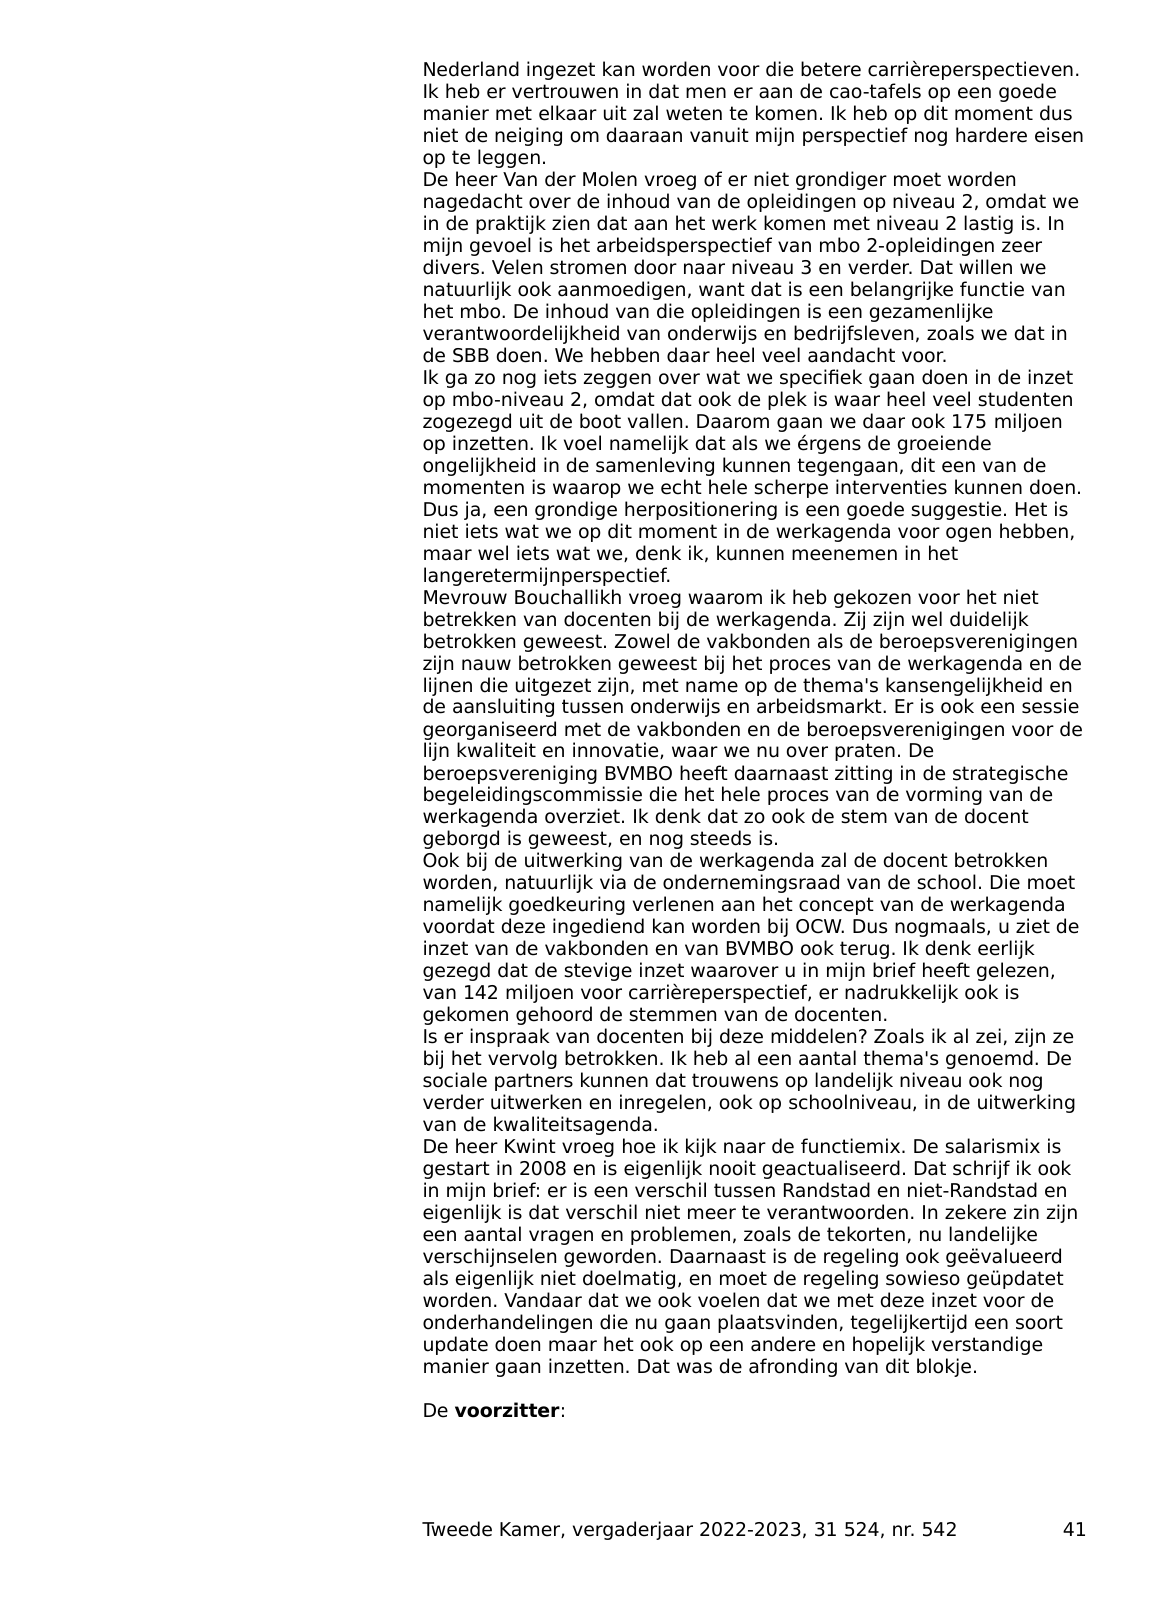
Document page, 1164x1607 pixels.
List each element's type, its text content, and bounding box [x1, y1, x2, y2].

text Ik ga zo nog iets zeggen over wat we specifiek gaan doen in de inzet op mbo-niveau 2, omdat dat ook de plek is waar heel veel studenten zogezegd uit de boot vallen. Daarom gaan we daar ook 175 miljoen op inzetten. Ik voel namelijk dat als we érgens de groeiende ongelijkheid in de samenleving kunnen tegengaan, dit een van de momenten is waarop we echt hele scherpe interventies kunnen doen. Dus ja, een grondige herpositionering is een goede suggestie. Het is niet iets wat we op dit moment in de werkagenda voor ogen hebben, maar wel iets wat we, denk ik, kunnen meenemen in het langeretermijnperspectief. [422, 367, 1087, 587]
text Ook bij de uitwerking van de werkagenda zal de docent betrokken worden, natuurlijk via de ondernemingsraad van de school. Die moet namelijk goedkeuring verlenen aan het concept van de werkagenda voordat deze ingediend kan worden bij OCW. Dus nogmaals, u ziet de inzet van de vakbonden en van BVMBO ook terug. Ik denk eerlijk gezegd dat de stevige inzet waarover u in mijn brief heeft gelezen, van 142 miljoen voor carrièreperspectief, er nadrukkelijk ook is gekomen gehoord de stemmen van de docenten. [422, 850, 1087, 1026]
text De heer Kwint vroeg hoe ik kijk naar de functiemix. De salarismix is gestart in 2008 en is eigenlijk nooit geactualiseerd. Dat schrijf ik ook in mijn brief: er is een verschil tussen Randstad en niet-Randstad en eigenlijk is dat verschil niet meer te verantwoorden. In zekere zin zijn een aantal vragen en problemen, zoals de tekorten, nu landelijke verschijnselen geworden. Daarnaast is de regeling ook geëvalueerd als eigenlijk niet doelmatig, en moet de regeling sowieso geüpdatet worden. Vandaar dat we ook voelen dat we met deze inzet voor de onderhandelingen die nu gaan plaatsvinden, tegelijkertijd een soort update doen maar het ook op een andere en hopelijk verstandige manier gaan inzetten. Dat was de afronding van dit blokje. [422, 1136, 1087, 1378]
text Is er inspraak van docenten bij deze middelen? Zoals ik al zei, zijn ze bij het vervolg betrokken. Ik heb al een aantal thema's genoemd. De sociale partners kunnen dat trouwens op landelijk niveau ook nog verder uitwerken en inregelen, ook op schoolniveau, in de uitwerking van de kwaliteitsagenda. [422, 1026, 1087, 1136]
text Nederland ingezet kan worden voor die betere carrièreperspectieven. Ik heb er vertrouwen in dat men er aan de cao-tafels op een goede manier met elkaar uit zal weten te komen. Ik heb op dit moment dus niet de neiging om daaraan vanuit mijn perspectief nog hardere eisen op te leggen. [422, 59, 1087, 169]
text De heer Van der Molen vroeg of er niet grondiger moet worden nagedacht over de inhoud van de opleidingen op niveau 2, omdat we in de praktijk zien dat aan het werk komen met niveau 2 lastig is. In mijn gevoel is het arbeidsperspectief van mbo 2-opleidingen zeer divers. Velen stromen door naar niveau 3 en verder. Dat willen we natuurlijk ook aanmoedigen, want dat is een belangrijke functie van het mbo. De inhoud van die opleidingen is een gezamenlijke verantwoordelijkheid van onderwijs en bedrijfsleven, zoals we dat in de SBB doen. We hebben daar heel veel aandacht voor. [422, 169, 1087, 367]
text De voorzitter: [422, 1400, 1087, 1422]
text Mevrouw Bouchallikh vroeg waarom ik heb gekozen voor het niet betrekken van docenten bij de werkagenda. Zij zijn wel duidelijk betrokken geweest. Zowel de vakbonden als de beroepsverenigingen zijn nauw betrokken geweest bij het proces van de werkagenda en de lijnen die uitgezet zijn, met name op de thema's kansengelijkheid en de aansluiting tussen onderwijs en arbeidsmarkt. Er is ook een sessie georganiseerd met de vakbonden en de beroepsverenigingen voor de lijn kwaliteit en innovatie, waar we nu over praten. De beroepsvereniging BVMBO heeft daarnaast zitting in de strategische begeleidingscommissie die het hele proces van de vorming van de werkagenda overziet. Ik denk dat zo ook de stem van de docent geborgd is geweest, en nog steeds is. [422, 587, 1087, 850]
